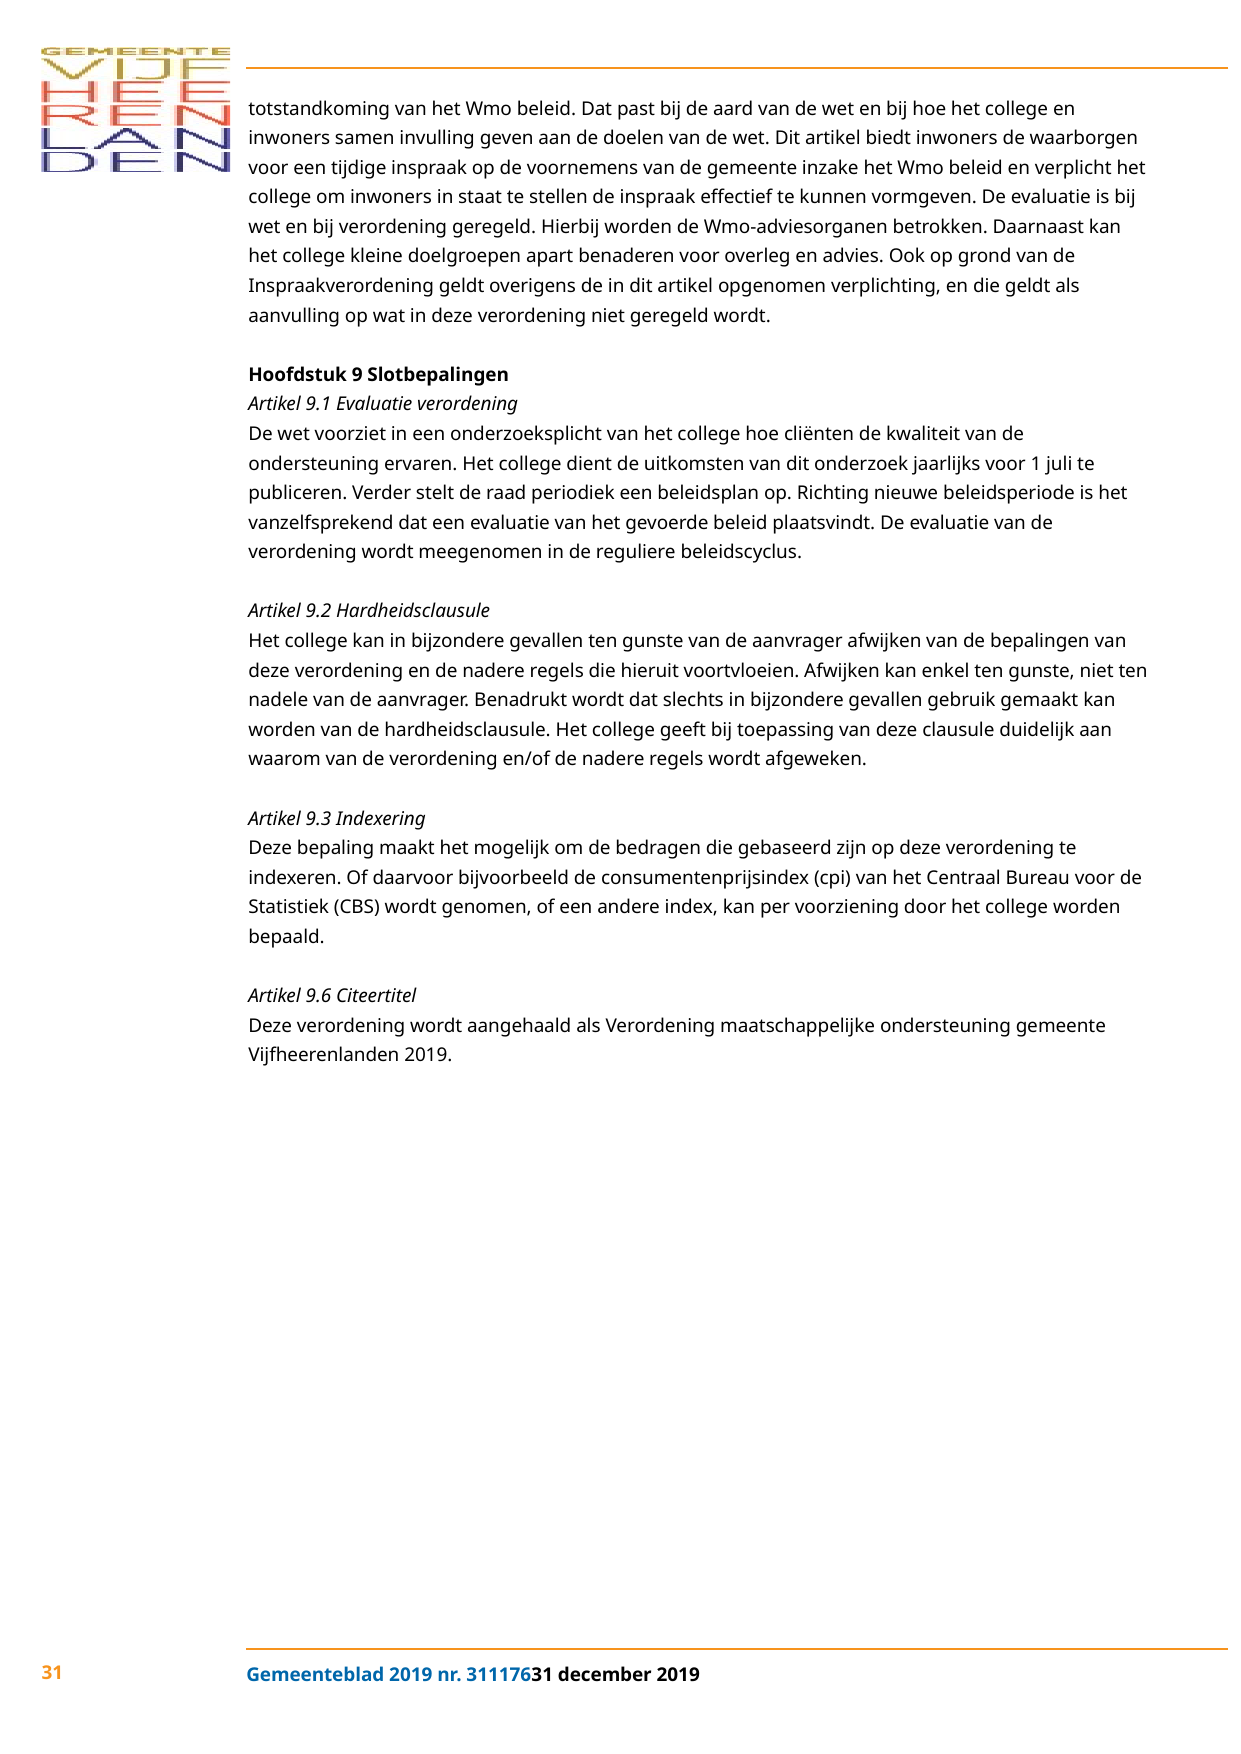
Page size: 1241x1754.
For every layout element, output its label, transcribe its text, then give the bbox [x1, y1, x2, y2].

text Deze verordening wordt aangehaald als Verordening maatschappelijke ondersteuning gemeente Vijfheerenlanden 2019. [248, 1012, 1152, 1067]
text Artikel 9.2 Hardheidsclausule [248, 598, 1152, 623]
text Artikel 9.3 Indexering [248, 805, 1152, 831]
text De wet voorziet in een onderzoeksplicht van het college hoe cliënten de kwaliteit van de ondersteuning ervaren. Het college dient de uitkomsten van dit onderzoek jaarlijks voor 1 juli te publiceren. Verder stelt de raad periodiek een beleidsplan op. Richting nieuwe beleidsperiode is het vanzelfsprekend dat een evaluatie van het gevoerde beleid plaatsvindt. De evaluatie van de verordening wordt meegenomen in de reguliere beleidscyclus. [248, 420, 1152, 564]
text Artikel 9.1 Evaluatie verordening [248, 391, 1152, 416]
text Hoofdstuk 9 Slotbepalingen [248, 361, 1152, 387]
text totstandkoming van het Wmo beleid. Dat past bij de aard van de wet en bij hoe het college en inwoners samen invulling geven aan de doelen van de wet. Dit artikel biedt inwoners de waarborgen voor een tijdige inspraak op de voornemens van de gemeente inzake het Wmo beleid en verplicht het college om inwoners in staat te stellen de inspraak effectief te kunnen vormgeven. De evaluatie is bij wet en bij verordening geregeld. Hierbij worden de Wmo-adviesorganen betrokken. Daarnaast kan het college kleine doelgroepen apart benaderen voor overleg en advies. Ook op grond van de Inspraakverordening geldt overigens de in dit artikel opgenomen verplichting, en die geldt als aanvulling op wat in deze verordening niet geregeld wordt. [248, 95, 1152, 328]
picture [41, 47, 231, 172]
text Het college kan in bijzondere gevallen ten gunste van de aanvrager afwijken van de bepalingen van deze verordening en de nadere regels die hieruit voortvloeien. Afwijken kan enkel ten gunste, niet ten nadele van de aanvrager. Benadrukt wordt dat slechts in bijzondere gevallen gebruik gemaakt kan worden van de hardheidsclausule. Het college geeft bij toepassing van deze clausule duidelijk aan waarom van de verordening en/of de nadere regels wordt afgeweken. [248, 627, 1152, 771]
text Artikel 9.6 Citeertitel [248, 982, 1152, 1008]
text Deze bepaling maakt het mogelijk om de bedragen die gebaseerd zijn op deze verordening te indexeren. Of daarvoor bijvoorbeeld de consumentenprijsindex (cpi) van het Centraal Bureau voor de Statistiek (CBS) wordt genomen, of een andere index, kan per voorziening door het college worden bepaald. [248, 834, 1152, 949]
